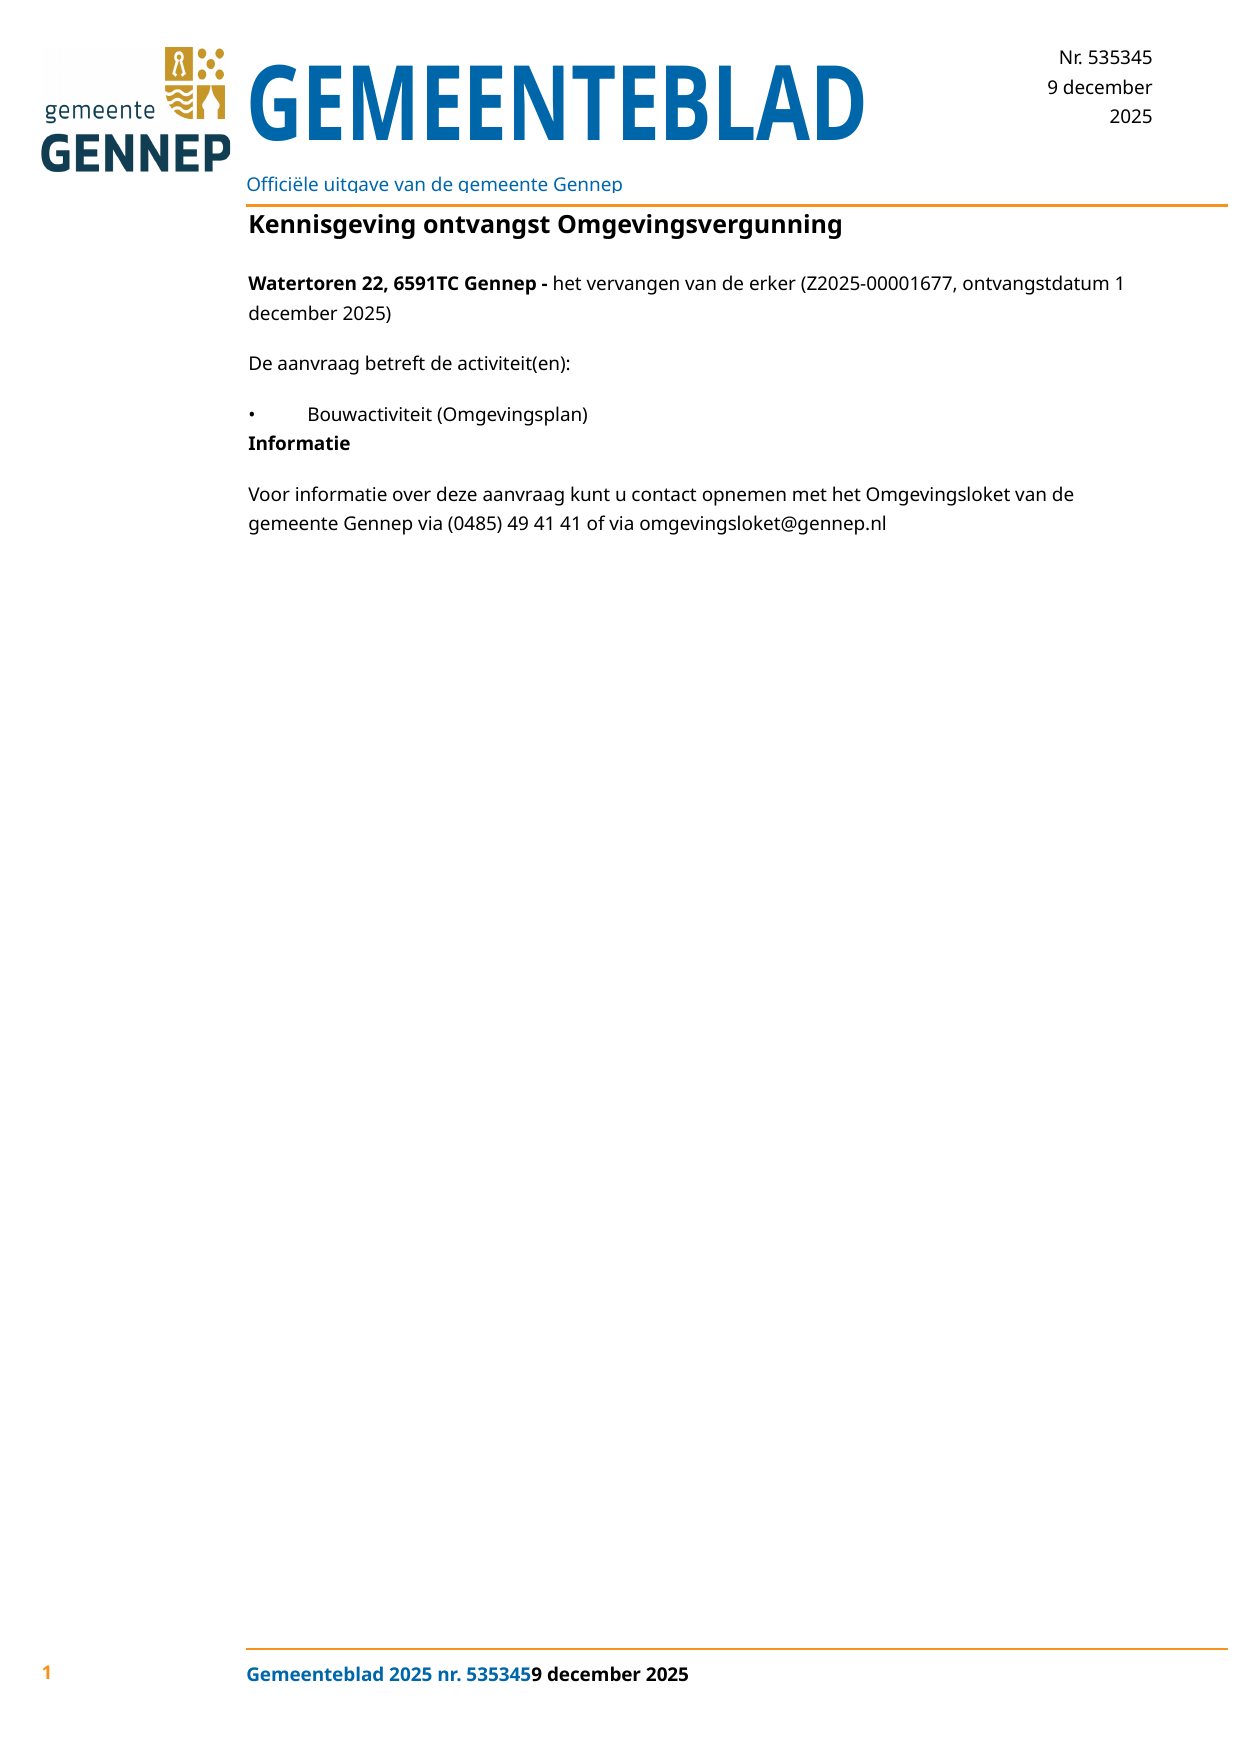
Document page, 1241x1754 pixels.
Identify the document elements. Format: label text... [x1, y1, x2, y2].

text De aanvraag betreft de activiteit(en): [248, 350, 1152, 376]
text Voor informatie over deze aanvraag kunt u contact opnemen met het Omgevingsloket van de gemeente Gennep via (0485) 49 41 41 of via omgevingsloket@gennep.nl [248, 481, 1152, 536]
picture [41, 47, 231, 172]
text Watertoren 22, 6591TC Gennep - het vervangen van de erker (Z2025-00001677, ontvangstdatum 1 december 2025) [248, 270, 1152, 326]
list Bouwactiviteit (Omgevingsplan) [248, 401, 1152, 426]
text Informatie [248, 430, 1152, 456]
text Kennisgeving ontvangst Omgevingsvergunning [248, 207, 1152, 241]
